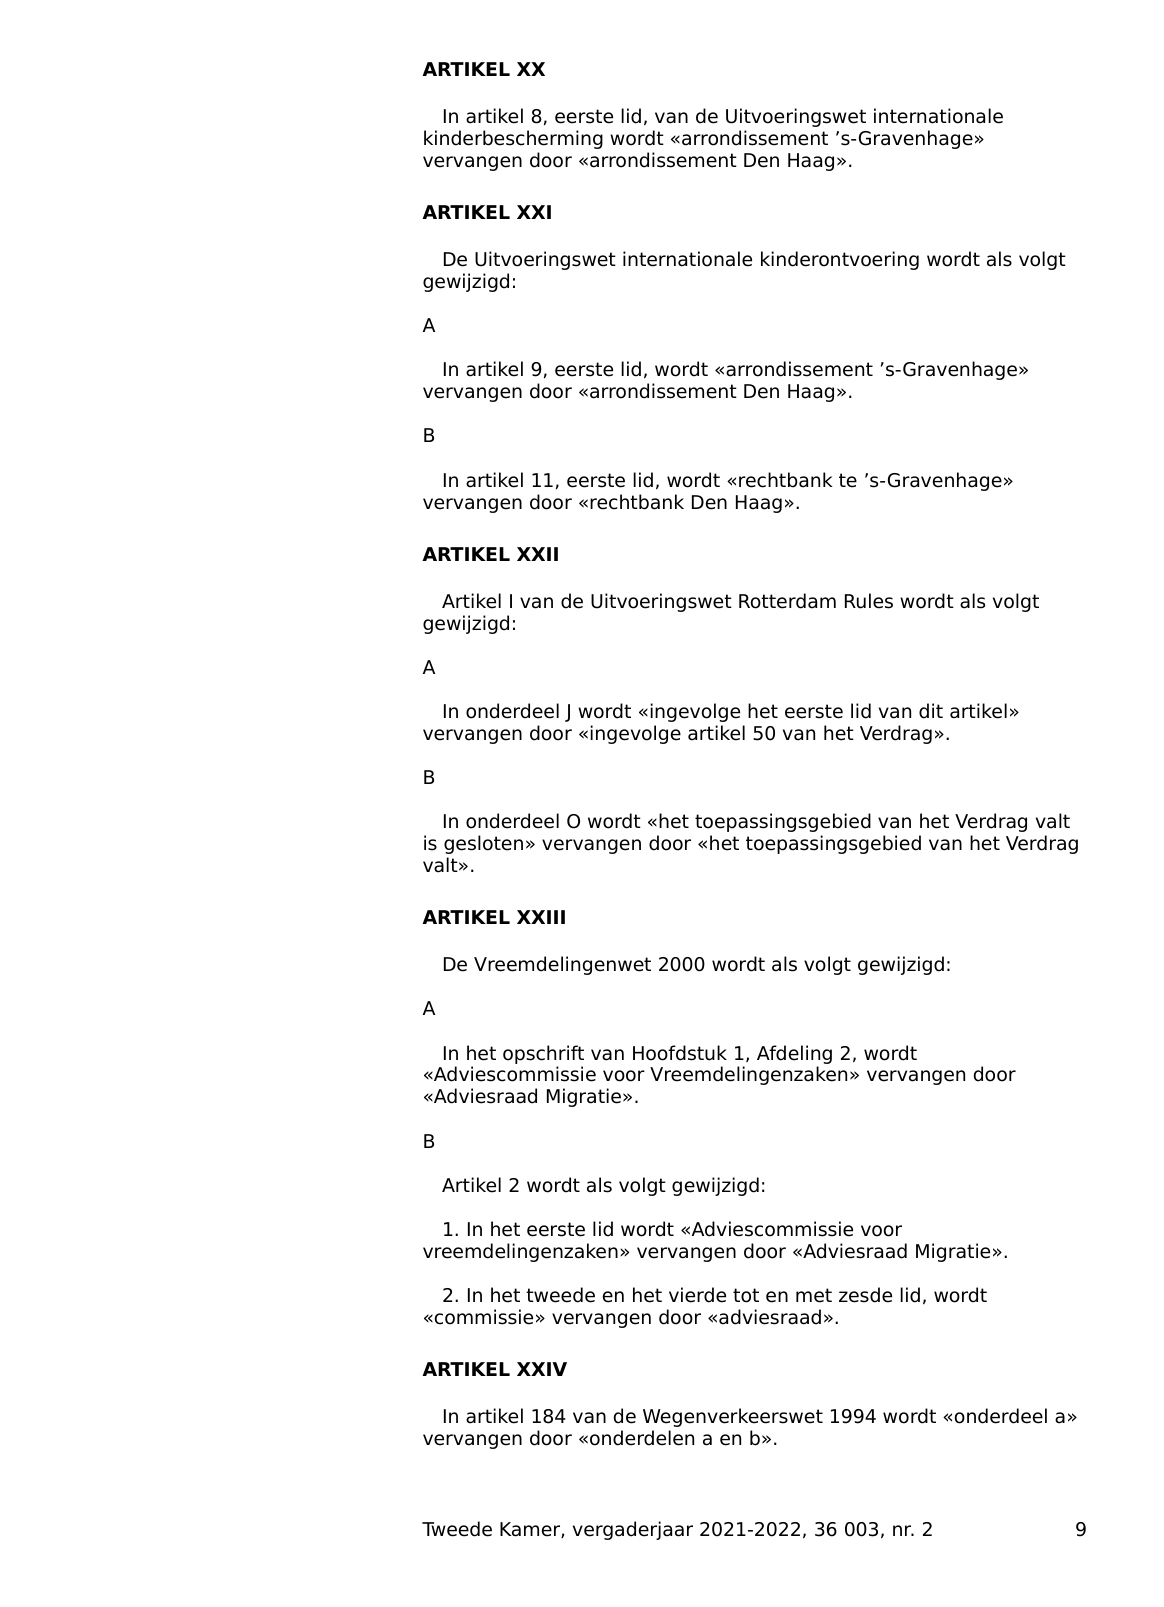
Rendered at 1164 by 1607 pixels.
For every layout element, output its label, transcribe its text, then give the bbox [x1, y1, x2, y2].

subtitle ARTIKEL XXII [422, 543, 1087, 566]
text In het opschrift van Hoofdstuk 1, Afdeling 2, wordt «Adviescommissie voor Vreemdelingenzaken» vervangen door «Adviesraad Migratie». [422, 1042, 1087, 1108]
text De Uitvoeringswet internationale kinderontvoering wordt als volgt gewijzigd: [422, 249, 1087, 293]
text In artikel 8, eerste lid, van de Uitvoeringswet internationale kinderbescherming wordt «arrondissement ’s-Gravenhage» vervangen door «arrondissement Den Haag». [422, 106, 1087, 172]
text B [422, 425, 1087, 447]
text In onderdeel J wordt «ingevolge het eerste lid van dit artikel» vervangen door «ingevolge artikel 50 van het Verdrag». [422, 701, 1087, 745]
text 1. In het eerste lid wordt «Adviescommissie voor vreemdelingenzaken» vervangen door «Adviesraad Migratie». [422, 1219, 1087, 1263]
text In onderdeel O wordt «het toepassingsgebied van het Verdrag valt is gesloten» vervangen door «het toepassingsgebied van het Verdrag valt». [422, 811, 1087, 877]
subtitle ARTIKEL XXIII [422, 907, 1087, 929]
text In artikel 9, eerste lid, wordt «arrondissement ’s-Gravenhage» vervangen door «arrondissement Den Haag». [422, 359, 1087, 403]
text De Vreemdelingenwet 2000 wordt als volgt gewijzigd: [422, 954, 1087, 976]
text B [422, 1131, 1087, 1152]
text 2. In het tweede en het vierde tot en met zesde lid, wordt «commissie» vervangen door «adviesraad». [422, 1285, 1087, 1329]
text A [422, 657, 1087, 679]
text A [422, 998, 1087, 1020]
subtitle ARTIKEL XXI [422, 202, 1087, 224]
text In artikel 11, eerste lid, wordt «rechtbank te ’s-Gravenhage» vervangen door «rechtbank Den Haag». [422, 469, 1087, 513]
text Artikel 2 wordt als volgt gewijzigd: [422, 1175, 1087, 1197]
text In artikel 184 van de Wegenverkeerswet 1994 wordt «onderdeel a» vervangen door «onderdelen a en b». [422, 1406, 1087, 1450]
text A [422, 315, 1087, 337]
subtitle ARTIKEL XXIV [422, 1359, 1087, 1381]
subtitle ARTIKEL XX [422, 59, 1087, 81]
text B [422, 767, 1087, 789]
text Artikel I van de Uitvoeringswet Rotterdam Rules wordt als volgt gewijzigd: [422, 591, 1087, 634]
